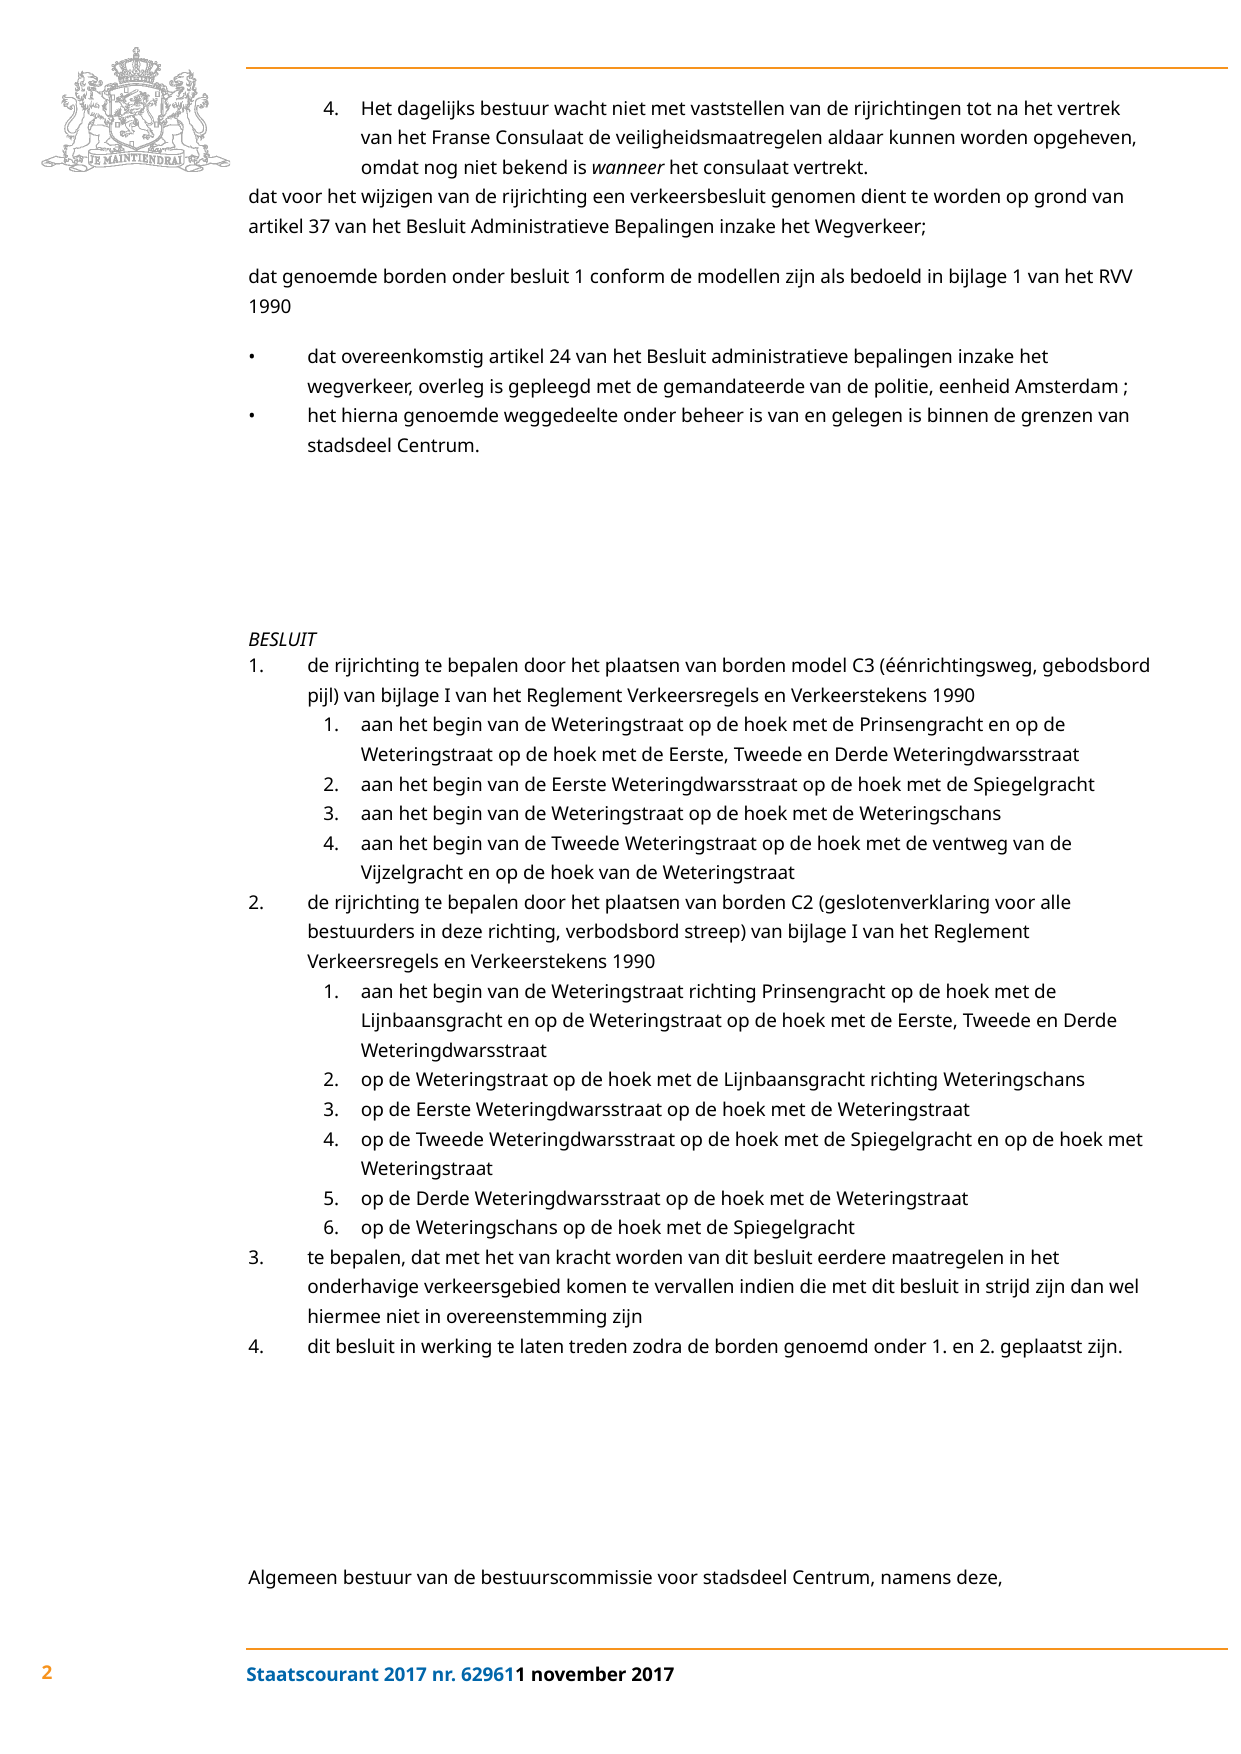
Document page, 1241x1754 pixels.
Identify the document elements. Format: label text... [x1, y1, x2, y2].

text Algemeen bestuur van de bestuurscommissie voor stadsdeel Centrum, namens deze, [248, 1564, 1152, 1590]
list op de Eerste Weteringdwarsstraat op de hoek met de Weteringstraat [323, 1096, 1152, 1122]
list de rijrichting te bepalen door het plaatsen van borden C2 (geslotenverklaring voor alle bestuurders in deze richting, verbodsbord streep) van bijlage I van het Reglement Verkeersregels en Verkeerstekens 1990 [248, 889, 1152, 974]
list aan het begin van de Weteringstraat op de hoek met de Weteringschans [323, 800, 1152, 826]
list op de Tweede Weteringdwarsstraat op de hoek met de Spiegelgracht en op de hoek met Weteringstraat [323, 1126, 1152, 1181]
text BESLUIT [248, 627, 1152, 652]
list te bepalen, dat met het van kracht worden van dit besluit eerdere maatregelen in het onderhavige verkeersgebied komen te vervallen indien die met dit besluit in strijd zijn dan wel hiermee niet in overeenstemming zijn [248, 1244, 1152, 1329]
list de rijrichting te bepalen door het plaatsen van borden model C3 (éénrichtingsweg, gebodsbord pijl) van bijlage I van het Reglement Verkeersregels en Verkeerstekens 1990 [248, 652, 1152, 708]
text dat voor het wijzigen van de rijrichting een verkeersbesluit genomen dient te worden op grond van artikel 37 van het Besluit Administratieve Bepalingen inzake het Wegverkeer; [248, 183, 1152, 239]
list op de Derde Weteringdwarsstraat op de hoek met de Weteringstraat [323, 1185, 1152, 1211]
list Het dagelijks bestuur wacht niet met vaststellen van de rijrichtingen tot na het vertrek van het Franse Consulaat de veiligheidsmaatregelen aldaar kunnen worden opgeheven, omdat nog niet bekend is wanneer het consulaat vertrekt. [323, 95, 1152, 180]
list op de Weteringstraat op de hoek met de Lijnbaansgracht richting Weteringschans [323, 1067, 1152, 1092]
list aan het begin van de Eerste Weteringdwarsstraat op de hoek met de Spiegelgracht [323, 771, 1152, 796]
list dit besluit in werking te laten treden zodra de borden genoemd onder 1. en 2. geplaatst zijn. [248, 1333, 1152, 1358]
list dat overeenkomstig artikel 24 van het Besluit administratieve bepalingen inzake het wegverkeer, overleg is gepleegd met de gemandateerde van de politie, eenheid Amsterdam ; [248, 343, 1152, 399]
text dat genoemde borden onder besluit 1 conform de modellen zijn als bedoeld in bijlage 1 van het RVV 1990 [248, 263, 1152, 319]
list aan het begin van de Weteringstraat op de hoek met de Prinsengracht en op de Weteringstraat op de hoek met de Eerste, Tweede en Derde Weteringdwarsstraat [323, 712, 1152, 767]
list aan het begin van de Tweede Weteringstraat op de hoek met de ventweg van de Vijzelgracht en op de hoek van de Weteringstraat [323, 830, 1152, 885]
list op de Weteringschans op de hoek met de Spiegelgracht [323, 1214, 1152, 1240]
list aan het begin van de Weteringstraat richting Prinsengracht op de hoek met de Lijnbaansgracht en op de Weteringstraat op de hoek met de Eerste, Tweede en Derde Weteringdwarsstraat [323, 978, 1152, 1063]
list het hierna genoemde weggedeelte onder beheer is van en gelegen is binnen de grenzen van stadsdeel Centrum. [248, 403, 1152, 458]
picture [41, 47, 231, 172]
